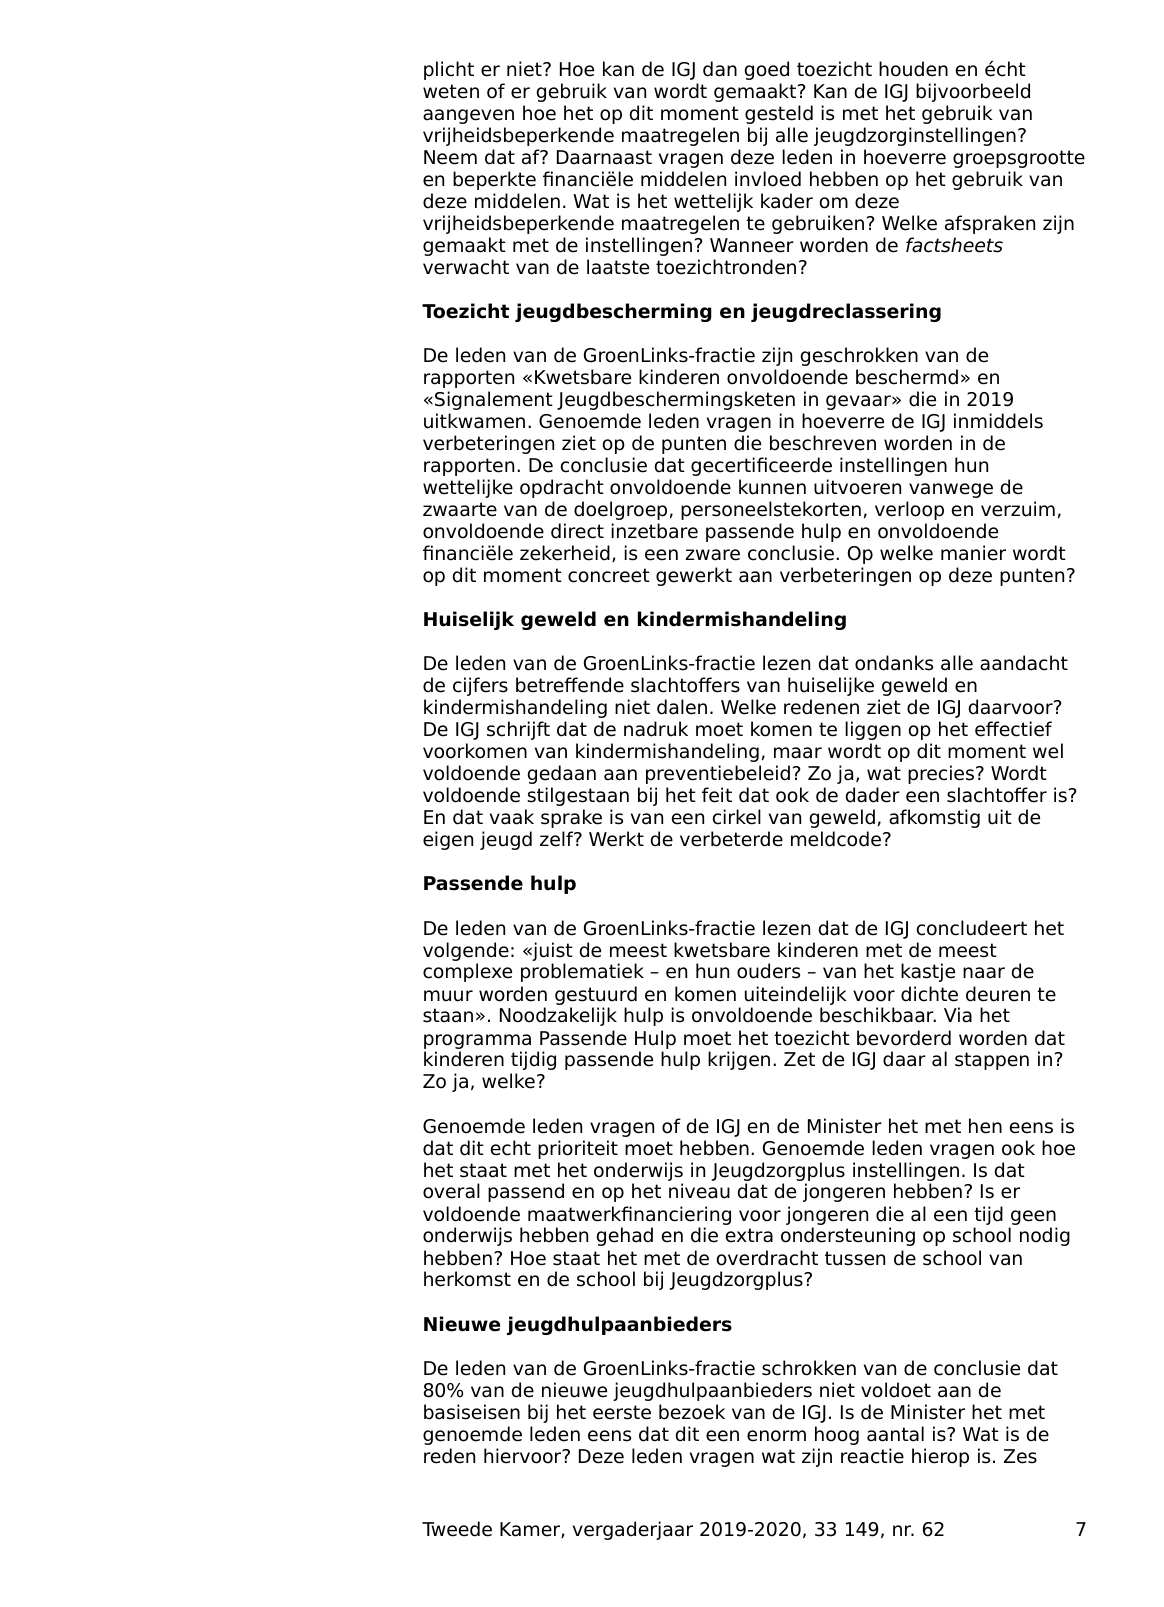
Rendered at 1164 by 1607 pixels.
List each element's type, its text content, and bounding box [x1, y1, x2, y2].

text De leden van de GroenLinks-fractie lezen dat de IGJ concludeert het volgende: «juist de meest kwetsbare kinderen met de meest complexe problematiek – en hun ouders – van het kastje naar de muur worden gestuurd en komen uiteindelijk voor dichte deuren te staan». Noodzakelijk hulp is onvoldoende beschikbaar. Via het programma Passende Hulp moet het toezicht bevorderd worden dat kinderen tijdig passende hulp krijgen. Zet de IGJ daar al stappen in? Zo ja, welke? [422, 917, 1087, 1093]
text De leden van de GroenLinks-fractie lezen dat ondanks alle aandacht de cijfers betreffende slachtoffers van huiselijke geweld en kindermishandeling niet dalen. Welke redenen ziet de IGJ daarvoor? De IGJ schrijft dat de nadruk moet komen te liggen op het effectief voorkomen van kindermishandeling, maar wordt op dit moment wel voldoende gedaan aan preventiebeleid? Zo ja, wat precies? Wordt voldoende stilgestaan bij het feit dat ook de dader een slachtoffer is? En dat vaak sprake is van een cirkel van geweld, afkomstig uit de eigen jeugd zelf? Werkt de verbeterde meldcode? [422, 653, 1087, 851]
text De leden van de GroenLinks-fractie zijn geschrokken van de rapporten «Kwetsbare kinderen onvoldoende beschermd» en «Signalement Jeugdbeschermingsketen in gevaar» die in 2019 uitkwamen. Genoemde leden vragen in hoeverre de IGJ inmiddels verbeteringen ziet op de punten die beschreven worden in de rapporten. De conclusie dat gecertificeerde instellingen hun wettelijke opdracht onvoldoende kunnen uitvoeren vanwege de zwaarte van de doelgroep, personeelstekorten, verloop en verzuim, onvoldoende direct inzetbare passende hulp en onvoldoende financiële zekerheid, is een zware conclusie. Op welke manier wordt op dit moment concreet gewerkt aan verbeteringen op deze punten? [422, 345, 1087, 587]
subtitle Toezicht jeugdbescherming en jeugdreclassering [422, 301, 1087, 323]
subtitle Nieuwe jeugdhulpaanbieders [422, 1313, 1087, 1336]
subtitle Passende hulp [422, 873, 1087, 895]
text plicht er niet? Hoe kan de IGJ dan goed toezicht houden en écht weten of er gebruik van wordt gemaakt? Kan de IGJ bijvoorbeeld aangeven hoe het op dit moment gesteld is met het gebruik van vrijheidsbeperkende maatregelen bij alle jeugdzorginstellingen? Neem dat af? Daarnaast vragen deze leden in hoeverre groepsgrootte en beperkte financiële middelen invloed hebben op het gebruik van deze middelen. Wat is het wettelijk kader om deze vrijheidsbeperkende maatregelen te gebruiken? Welke afspraken zijn gemaakt met de instellingen? Wanneer worden de factsheets verwacht van de laatste toezichtronden? [422, 59, 1087, 279]
subtitle Huiselijk geweld en kindermishandeling [422, 609, 1087, 631]
text Genoemde leden vragen of de IGJ en de Minister het met hen eens is dat dit echt prioriteit moet hebben. Genoemde leden vragen ook hoe het staat met het onderwijs in Jeugdzorgplus instellingen. Is dat overal passend en op het niveau dat de jongeren hebben? Is er voldoende maatwerkfinanciering voor jongeren die al een tijd geen onderwijs hebben gehad en die extra ondersteuning op school nodig hebben? Hoe staat het met de overdracht tussen de school van herkomst en de school bij Jeugdzorgplus? [422, 1116, 1087, 1291]
text De leden van de GroenLinks-fractie schrokken van de conclusie dat 80% van de nieuwe jeugdhulpaanbieders niet voldoet aan de basiseisen bij het eerste bezoek van de IGJ. Is de Minister het met genoemde leden eens dat dit een enorm hoog aantal is? Wat is de reden hiervoor? Deze leden vragen wat zijn reactie hierop is. Zes [422, 1358, 1087, 1468]
